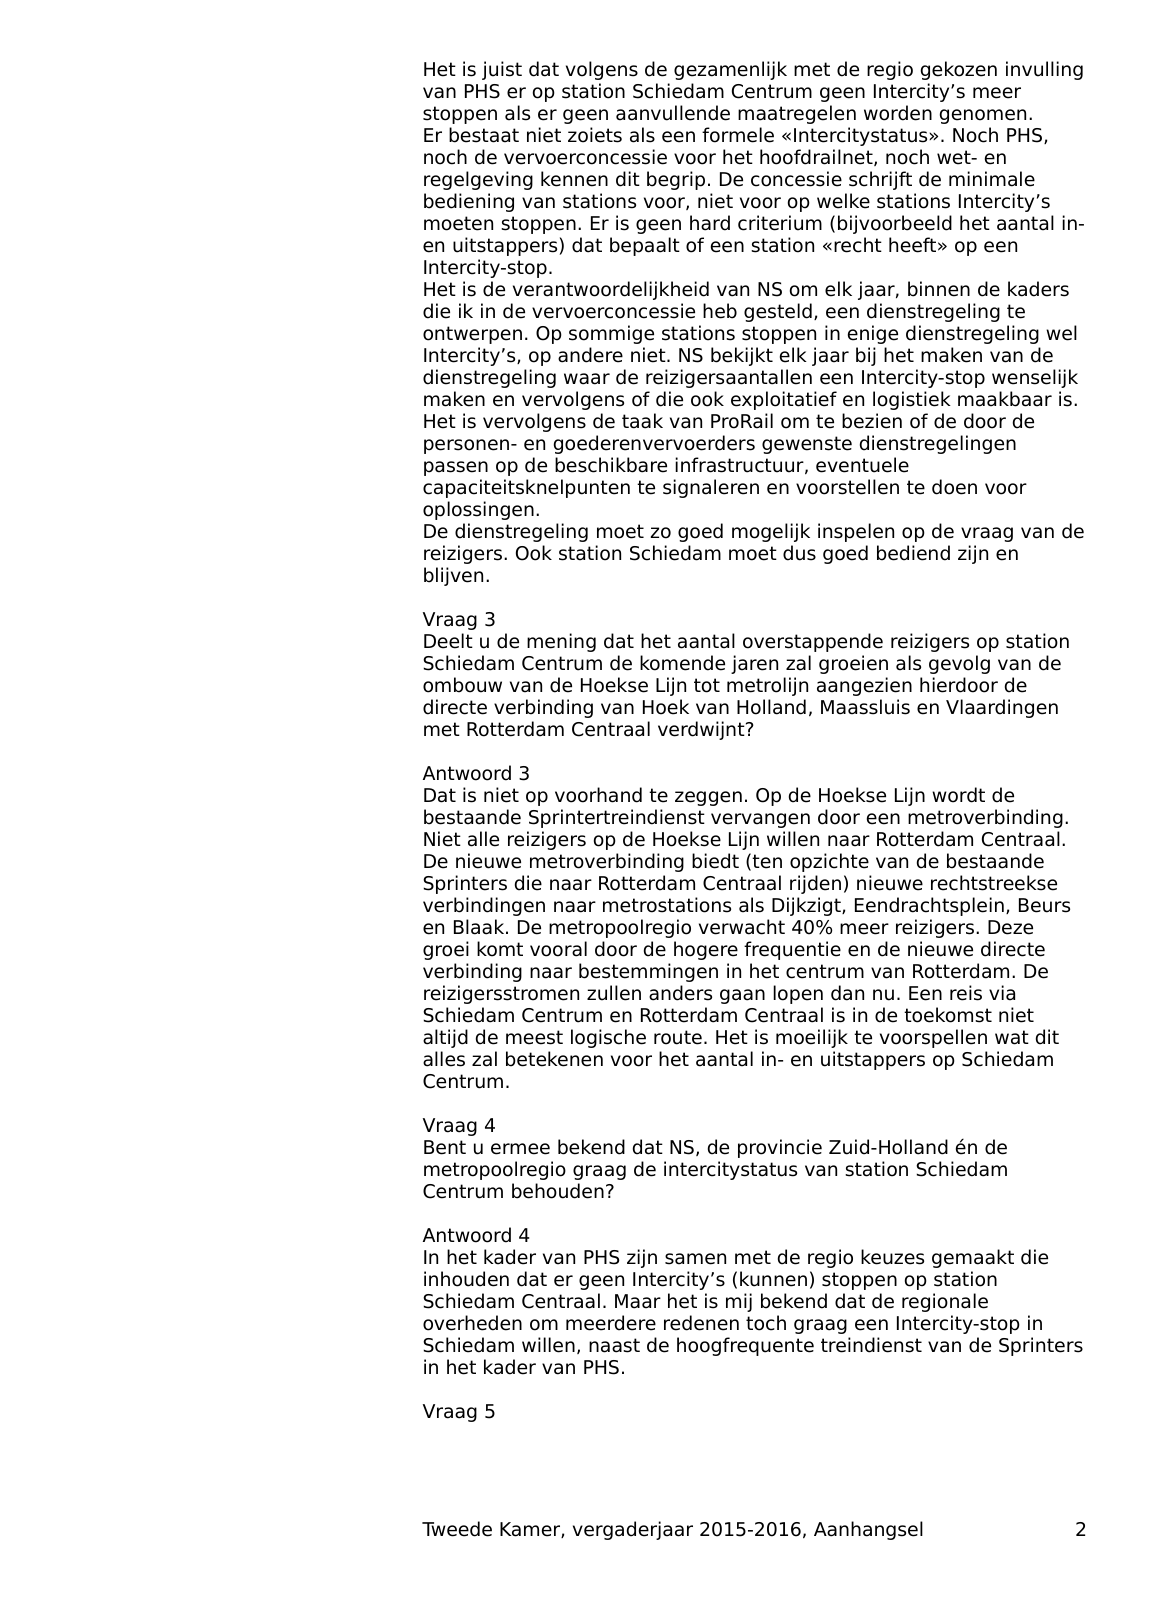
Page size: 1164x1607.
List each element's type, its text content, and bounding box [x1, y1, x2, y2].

text In het kader van PHS zijn samen met de regio keuzes gemaakt die inhouden dat er geen Intercity’s (kunnen) stoppen op station Schiedam Centraal. Maar het is mij bekend dat de regionale overheden om meerdere redenen toch graag een Intercity-stop in Schiedam willen, naast de hoogfrequente treindienst van de Sprinters in het kader van PHS. [422, 1247, 1087, 1379]
text Dat is niet op voorhand te zeggen. Op de Hoekse Lijn wordt de bestaande Sprintertreindienst vervangen door een metroverbinding. Niet alle reizigers op de Hoekse Lijn willen naar Rotterdam Centraal. De nieuwe metroverbinding biedt (ten opzichte van de bestaande Sprinters die naar Rotterdam Centraal rijden) nieuwe rechtstreekse verbindingen naar metrostations als Dijkzigt, Eendrachtsplein, Beurs en Blaak. De metropoolregio verwacht 40% meer reizigers. Deze groei komt vooral door de hogere frequentie en de nieuwe directe verbinding naar bestemmingen in het centrum van Rotterdam. De reizigersstromen zullen anders gaan lopen dan nu. Een reis via Schiedam Centrum en Rotterdam Centraal is in de toekomst niet altijd de meest logische route. Het is moeilijk te voorspellen wat dit alles zal betekenen voor het aantal in- en uitstappers op Schiedam Centrum. [422, 785, 1087, 1092]
text Antwoord 3 [422, 763, 1087, 785]
text Antwoord 4 [422, 1225, 1087, 1247]
text Vraag 4 [422, 1115, 1087, 1137]
text Vraag 5 [422, 1401, 1087, 1423]
text De dienstregeling moet zo goed mogelijk inspelen op de vraag van de reizigers. Ook station Schiedam moet dus goed bediend zijn en blijven. [422, 521, 1087, 587]
text Deelt u de mening dat het aantal overstappende reizigers op station Schiedam Centrum de komende jaren zal groeien als gevolg van de ombouw van de Hoekse Lijn tot metrolijn aangezien hierdoor de directe verbinding van Hoek van Holland, Maassluis en Vlaardingen met Rotterdam Centraal verdwijnt? [422, 631, 1087, 741]
text Bent u ermee bekend dat NS, de provincie Zuid-Holland én de metropoolregio graag de intercitystatus van station Schiedam Centrum behouden? [422, 1137, 1087, 1203]
text Er bestaat niet zoiets als een formele «Intercitystatus». Noch PHS, noch de vervoerconcessie voor het hoofdrailnet, noch wet- en regelgeving kennen dit begrip. De concessie schrijft de minimale bediening van stations voor, niet voor op welke stations Intercity’s moeten stoppen. Er is geen hard criterium (bijvoorbeeld het aantal in- en uitstappers) dat bepaalt of een station «recht heeft» op een Intercity-stop. [422, 125, 1087, 279]
text Het is vervolgens de taak van ProRail om te bezien of de door de personen- en goederenvervoerders gewenste dienstregelingen passen op de beschikbare infrastructuur, eventuele capaciteitsknelpunten te signaleren en voorstellen te doen voor oplossingen. [422, 411, 1087, 521]
text Het is juist dat volgens de gezamenlijk met de regio gekozen invulling van PHS er op station Schiedam Centrum geen Intercity’s meer stoppen als er geen aanvullende maatregelen worden genomen. [422, 59, 1087, 125]
text Het is de verantwoordelijkheid van NS om elk jaar, binnen de kaders die ik in de vervoerconcessie heb gesteld, een dienstregeling te ontwerpen. Op sommige stations stoppen in enige dienstregeling wel Intercity’s, op andere niet. NS bekijkt elk jaar bij het maken van de dienstregeling waar de reizigersaantallen een Intercity-stop wenselijk maken en vervolgens of die ook exploitatief en logistiek maakbaar is. [422, 279, 1087, 411]
text Vraag 3 [422, 609, 1087, 631]
